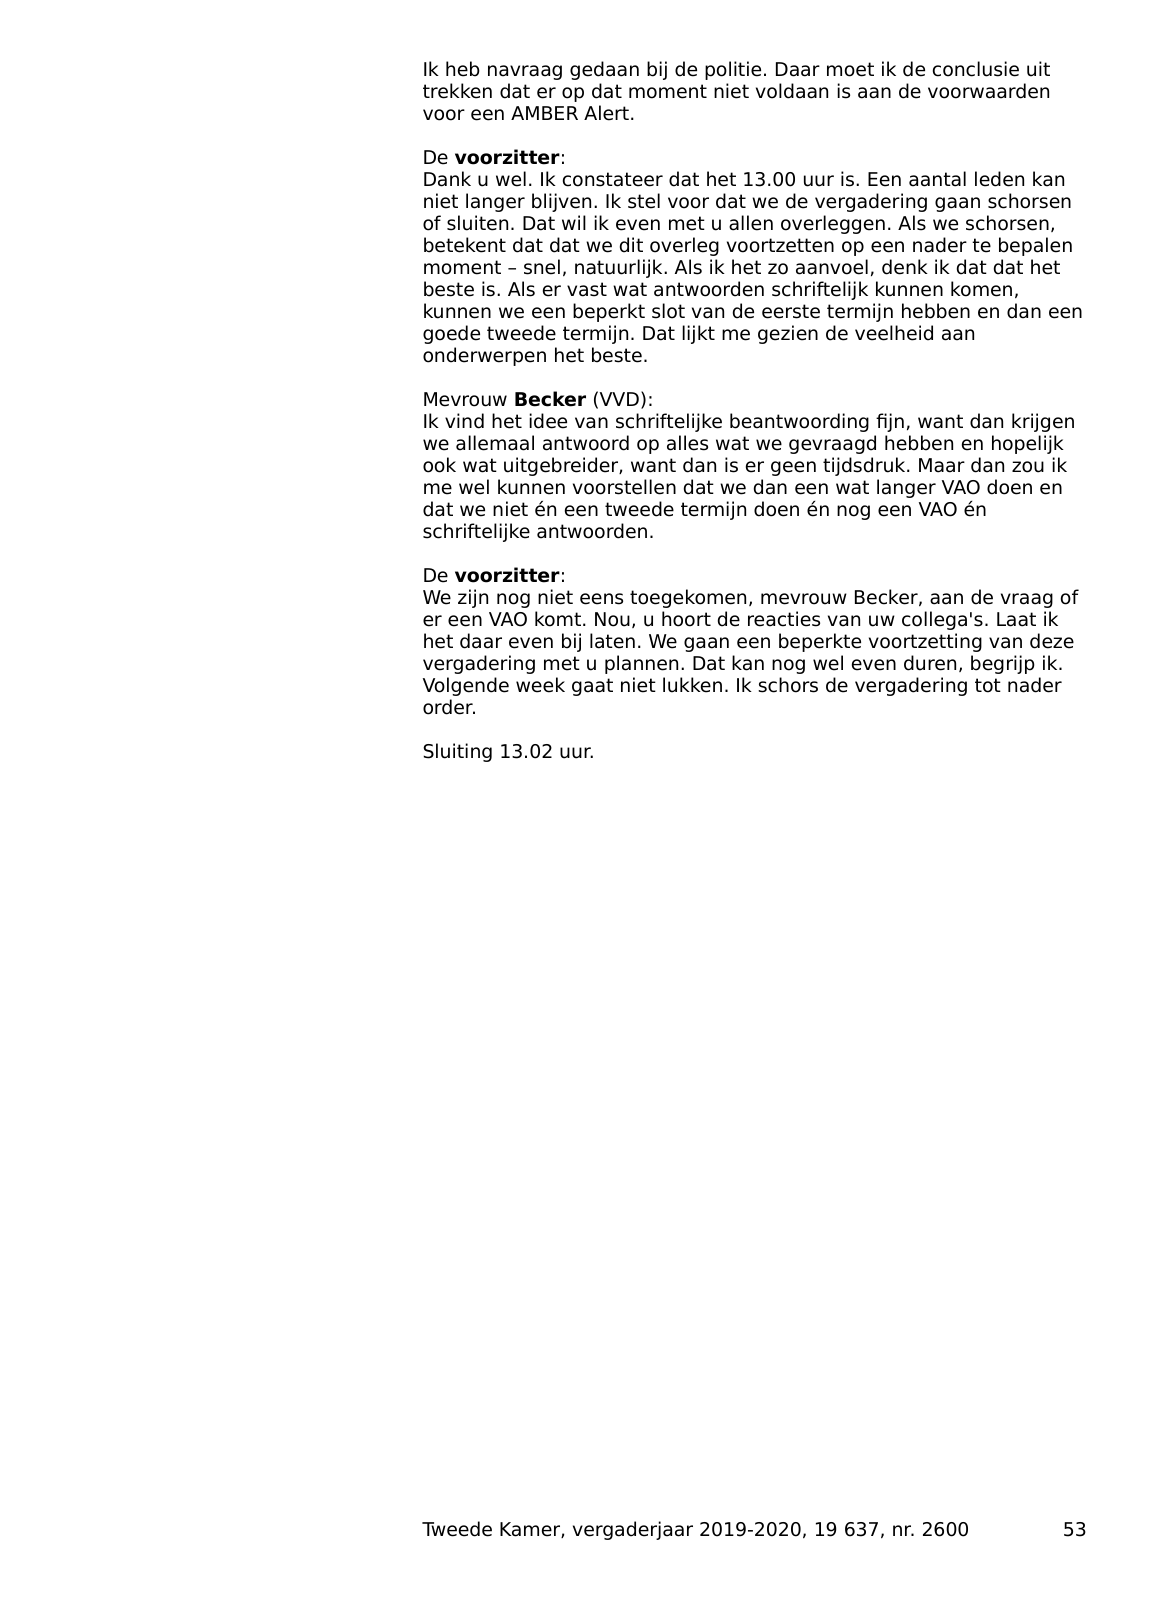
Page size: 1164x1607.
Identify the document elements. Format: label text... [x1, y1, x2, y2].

text Mevrouw Becker (VVD): [422, 389, 1087, 411]
text De voorzitter: [422, 565, 1087, 587]
text Ik vind het idee van schriftelijke beantwoording fijn, want dan krijgen we allemaal antwoord op alles wat we gevraagd hebben en hopelijk ook wat uitgebreider, want dan is er geen tijdsdruk. Maar dan zou ik me wel kunnen voorstellen dat we dan een wat langer VAO doen en dat we niet én een tweede termijn doen én nog een VAO én schriftelijke antwoorden. [422, 411, 1087, 543]
text Dank u wel. Ik constateer dat het 13.00 uur is. Een aantal leden kan niet langer blijven. Ik stel voor dat we de vergadering gaan schorsen of sluiten. Dat wil ik even met u allen overleggen. Als we schorsen, betekent dat dat we dit overleg voortzetten op een nader te bepalen moment – snel, natuurlijk. Als ik het zo aanvoel, denk ik dat dat het beste is. Als er vast wat antwoorden schriftelijk kunnen komen, kunnen we een beperkt slot van de eerste termijn hebben en dan een goede tweede termijn. Dat lijkt me gezien de veelheid aan onderwerpen het beste. [422, 169, 1087, 367]
text We zijn nog niet eens toegekomen, mevrouw Becker, aan de vraag of er een VAO komt. Nou, u hoort de reacties van uw collega's. Laat ik het daar even bij laten. We gaan een beperkte voortzetting van deze vergadering met u plannen. Dat kan nog wel even duren, begrijp ik. Volgende week gaat niet lukken. Ik schors de vergadering tot nader order. [422, 587, 1087, 719]
text De voorzitter: [422, 147, 1087, 169]
text Ik heb navraag gedaan bij de politie. Daar moet ik de conclusie uit trekken dat er op dat moment niet voldaan is aan de voorwaarden voor een AMBER Alert. [422, 59, 1087, 125]
text Sluiting 13.02 uur. [422, 741, 1087, 763]
